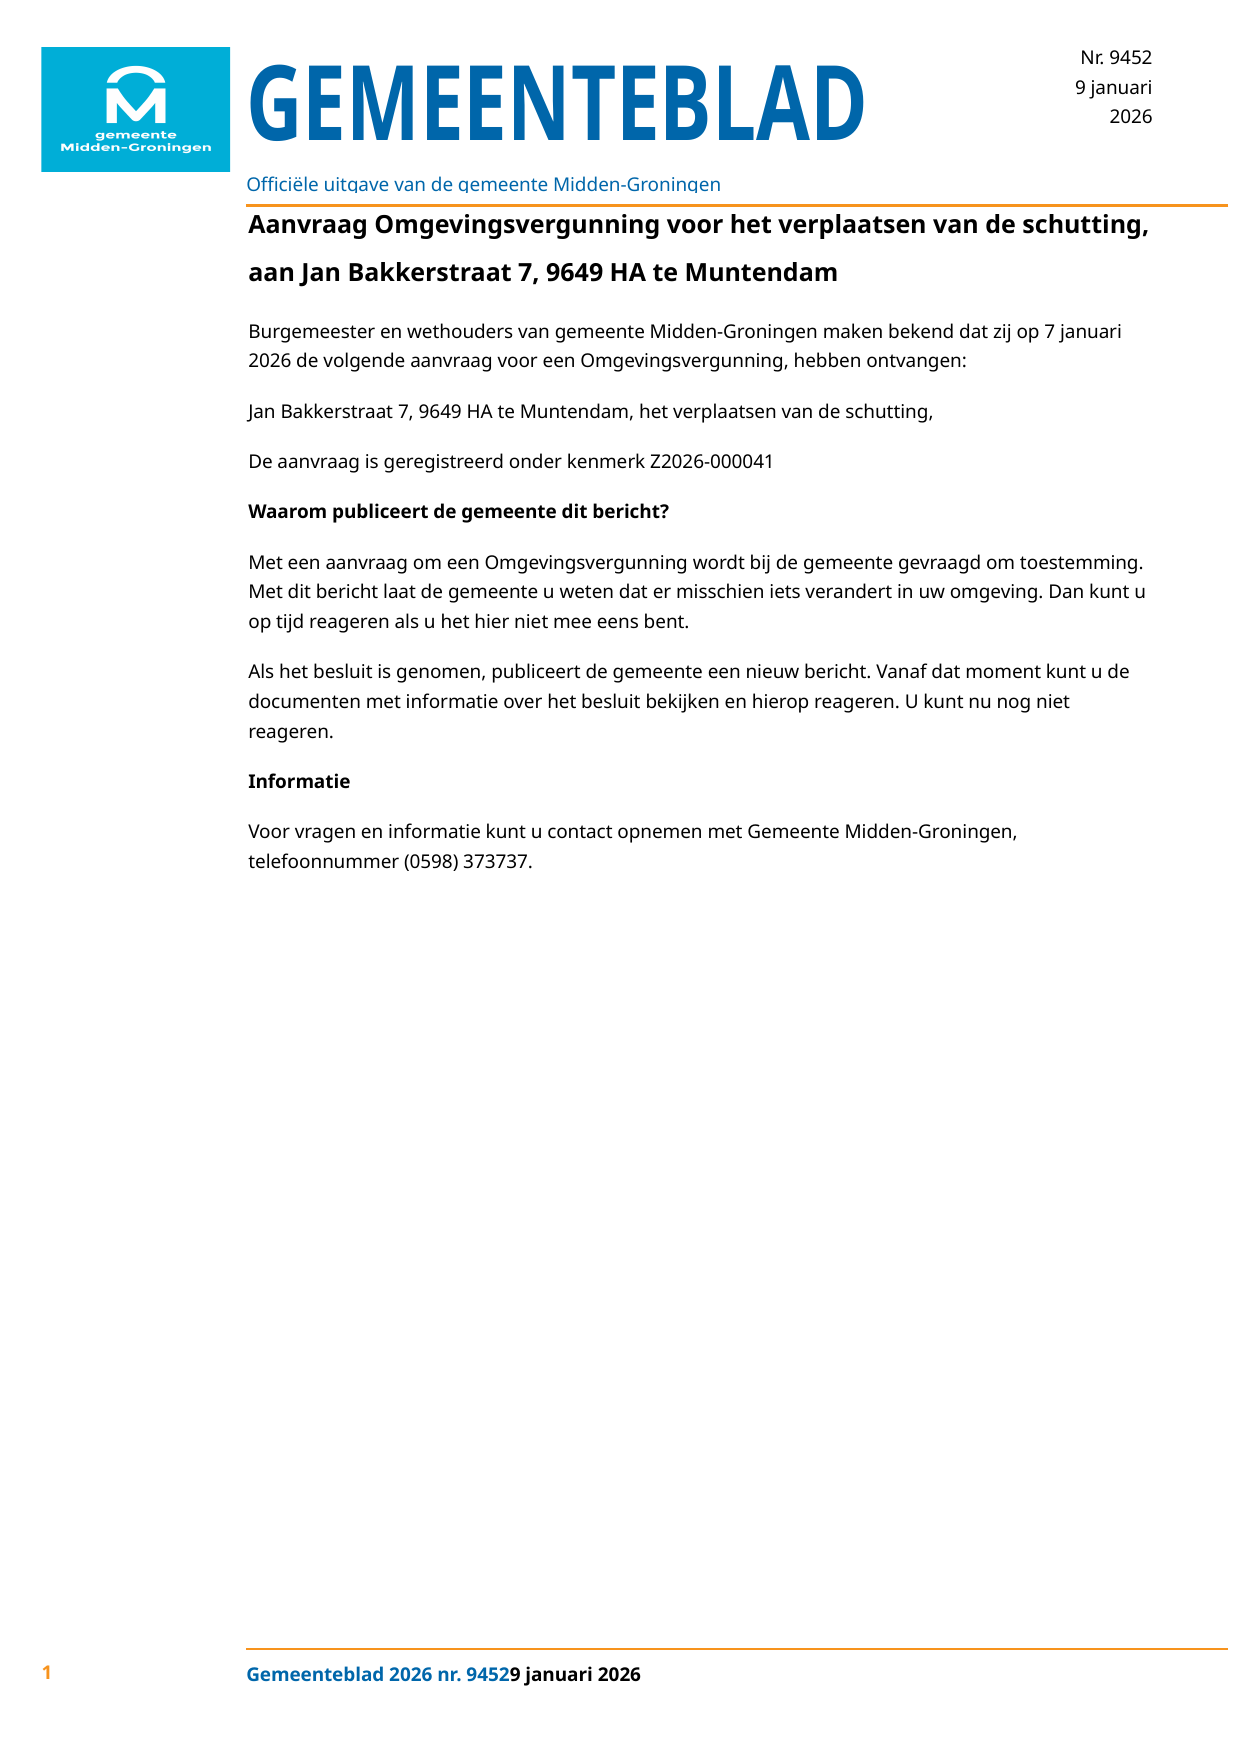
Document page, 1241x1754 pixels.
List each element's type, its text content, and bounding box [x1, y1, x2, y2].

picture [184, 146, 190, 153]
picture [108, 66, 164, 82]
text De aanvraag is geregistreerd onder kenmerk Z2026-000041 [248, 448, 1152, 474]
text Burgemeester en wethouders van gemeente Midden-Groningen maken bekend dat zij op 7 januari 2026 de volgende aanvraag voor een Omgevingsvergunning, hebben ontvangen: [248, 318, 1152, 373]
text Waarom publiceert de gemeente dit bericht? [248, 499, 1152, 524]
text Voor vragen en informatie kunt u contact opnemen met Gemeente Midden-Groningen, telefoonnummer (0598) 373737. [248, 819, 1152, 874]
text Informatie [248, 768, 1152, 794]
text Jan Bakkerstraat 7, 9649 HA te Muntendam, het verplaatsen van de schutting, [248, 398, 1152, 424]
text Aanvraag Omgevingsvergunning voor het verplaatsen van de schutting, aan Jan Bakkerstraat 7, 9649 HA te Muntendam [248, 207, 1152, 288]
picture [107, 89, 165, 122]
text Met een aanvraag om een Omgevingsvergunning wordt bij de gemeente gevraagd om toestemming. Met dit bericht laat de gemeente u weten dat er misschien iets verandert in uw omgeving. Dan kunt u op tijd reageren als u het hier niet mee eens bent. [248, 549, 1152, 634]
text Als het besluit is genomen, publiceert de gemeente een nieuw bericht. Vanaf dat moment kunt u de documenten met informatie over het besluit bekijken en hierop reageren. U kunt nu nog niet reageren. [248, 659, 1152, 744]
